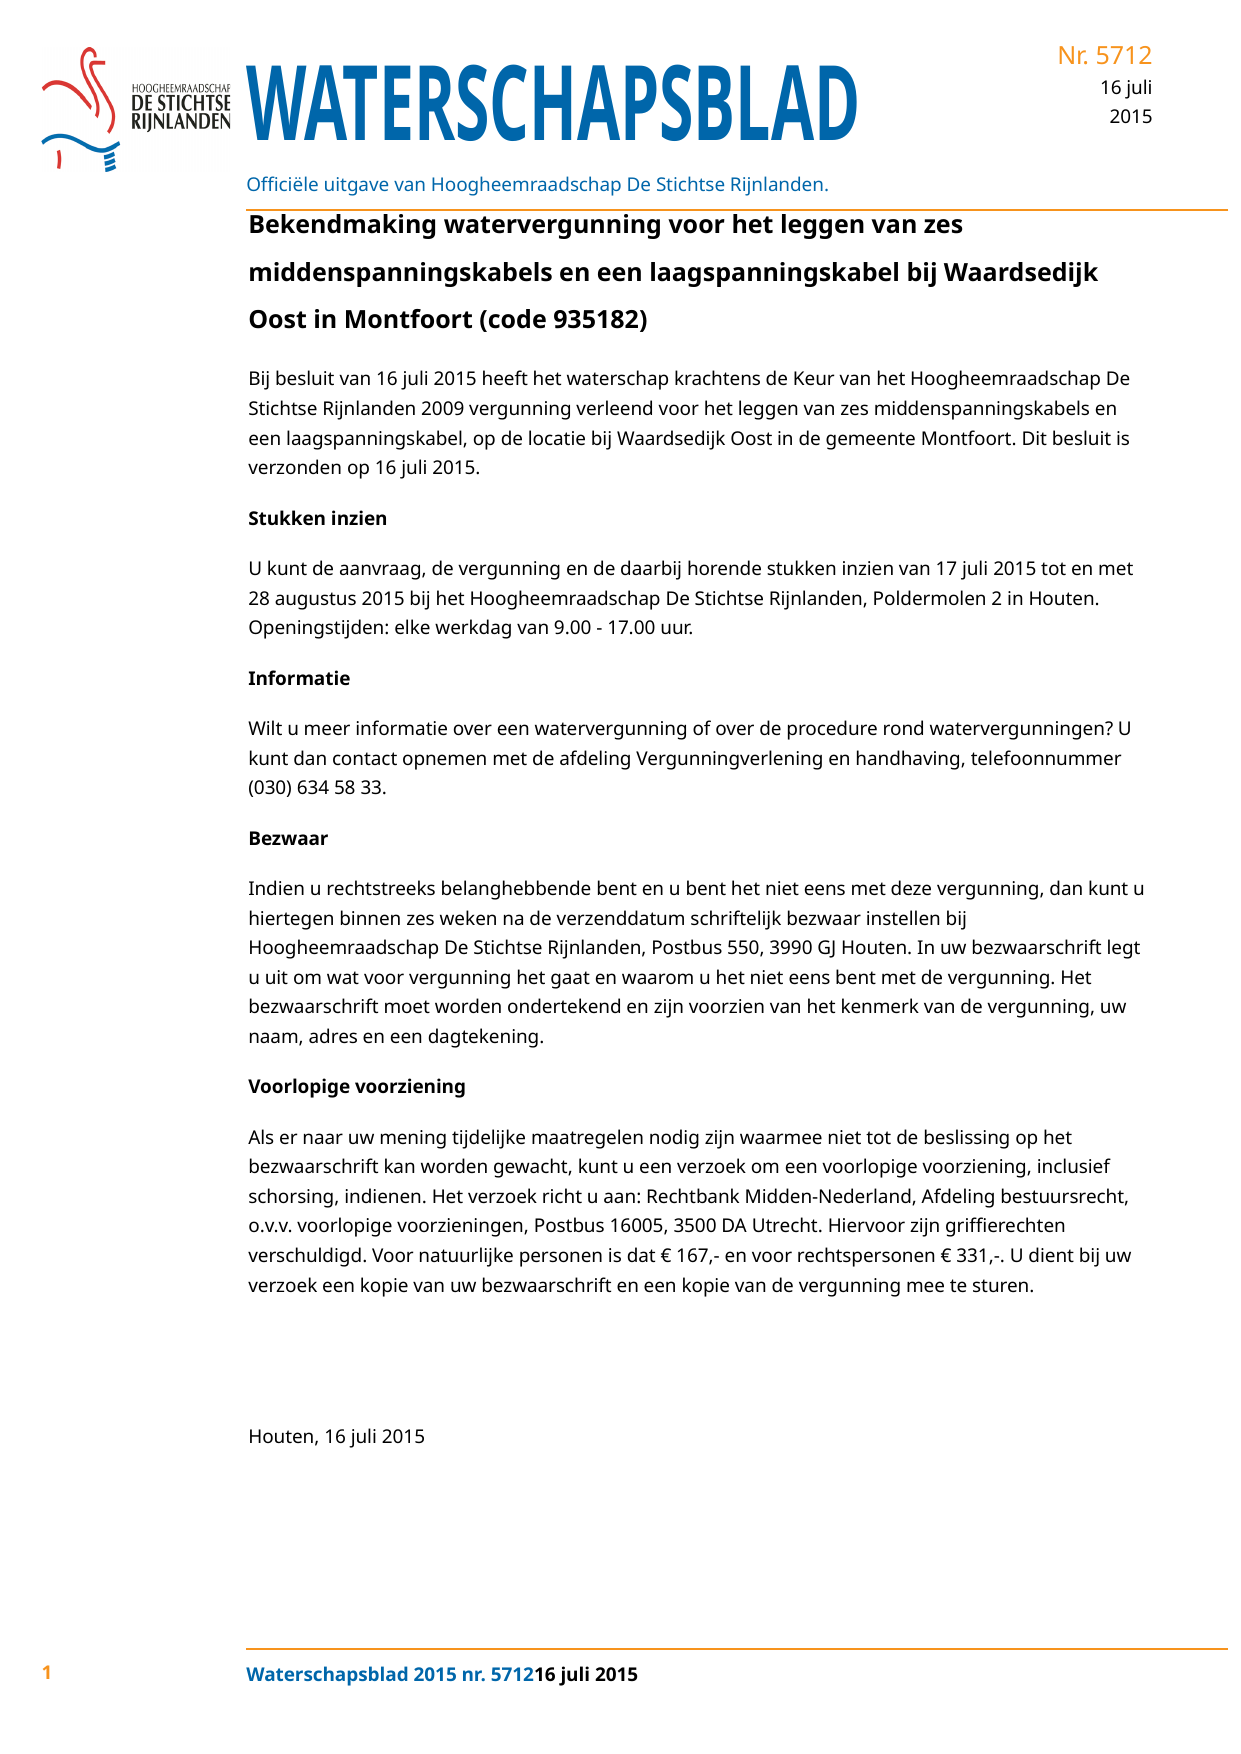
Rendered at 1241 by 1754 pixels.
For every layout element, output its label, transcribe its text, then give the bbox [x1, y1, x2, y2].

text Informatie [248, 665, 1152, 690]
text Indien u rechtstreeks belanghebbende bent en u bent het niet eens met deze vergunning, dan kunt u hiertegen binnen zes weken na de verzenddatum schriftelijk bezwaar instellen bij Hoogheemraadschap De Stichtse Rijnlanden, Postbus 550, 3990 GJ Houten. In uw bezwaarschrift legt u uit om wat voor vergunning het gaat en waarom u het niet eens bent met de vergunning. Het bezwaarschrift moet worden ondertekend en zijn voorzien van het kenmerk van de vergunning, uw naam, adres en een dagtekening. [248, 875, 1152, 1049]
text Voorlopige voorziening [248, 1073, 1152, 1099]
text Bij besluit van 16 juli 2015 heeft het waterschap krachtens de Keur van het Hoogheemraadschap De Stichtse Rijnlanden 2009 vergunning verleend voor het leggen van zes middenspanningskabels en een laagspanningskabel, op de locatie bij Waardsedijk Oost in de gemeente Montfoort. Dit besluit is verzonden op 16 juli 2015. [248, 366, 1152, 480]
text Bekendmaking watervergunning voor het leggen van zes middenspanningskabels en een laagspanningskabel bij Waardsedijk Oost in Montfoort (code 935182) [248, 211, 1152, 336]
text Houten, 16 juli 2015 [248, 1423, 1152, 1449]
text Stukken inzien [248, 505, 1152, 530]
text Bezwaar [248, 825, 1152, 850]
text U kunt de aanvraag, de vergunning en de daarbij horende stukken inzien van 17 juli 2015 tot en met 28 augustus 2015 bij het Hoogheemraadschap De Stichtse Rijnlanden, Poldermolen 2 in Houten. Openingstijden: elke werkdag van 9.00 - 17.00 uur. [248, 555, 1152, 640]
text Wilt u meer informatie over een watervergunning of over de procedure rond watervergunningen? U kunt dan contact opnemen met de afdeling Vergunningverlening en handhaving, telefoonnummer (030) 634 58 33. [248, 715, 1152, 800]
text Als er naar uw mening tijdelijke maatregelen nodig zijn waarmee niet tot de beslissing op het bezwaarschrift kan worden gewacht, kunt u een verzoek om een voorlopige voorziening, inclusief schorsing, indienen. Het verzoek richt u aan: Rechtbank Midden-Nederland, Afdeling bestuursrecht, o.v.v. voorlopige voorzieningen, Postbus 16005, 3500 DA Utrecht. Hiervoor zijn griffierechten verschuldigd. Voor natuurlijke personen is dat € 167,- en voor rechtspersonen € 331,-. U dient bij uw verzoek een kopie van uw bezwaarschrift en een kopie van de vergunning mee te sturen. [248, 1124, 1152, 1297]
picture [41, 47, 231, 172]
